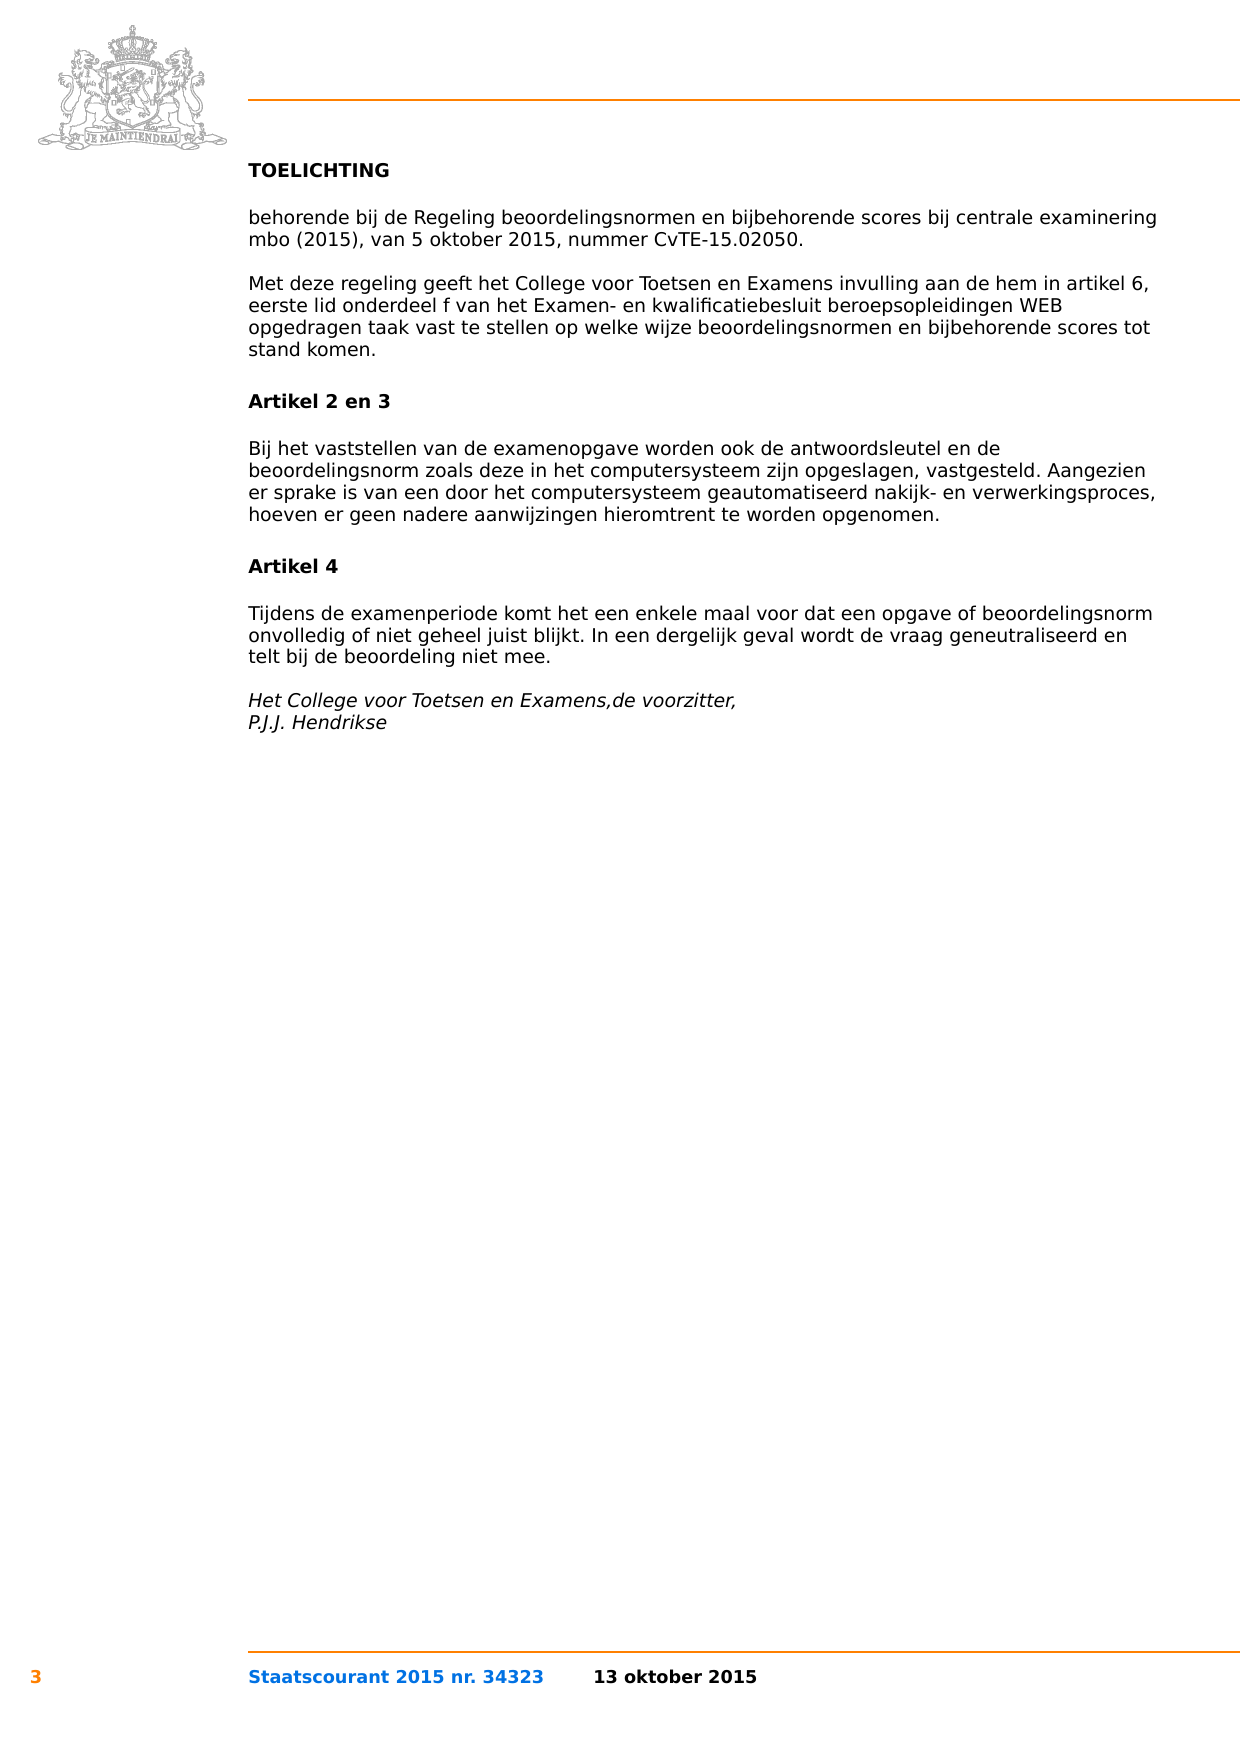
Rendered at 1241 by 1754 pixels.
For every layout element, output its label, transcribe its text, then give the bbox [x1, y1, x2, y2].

text Met deze regeling geeft het College voor Toetsen en Examens invulling aan de hem in artikel 6, eerste lid onderdeel f van het Examen- en kwalificatiebesluit beroepsopleidingen WEB opgedragen taak vast te stellen op welke wijze beoordelingsnormen en bijbehorende scores tot stand komen. [248, 273, 1163, 361]
text Bij het vaststellen van de examenopgave worden ook de antwoordsleutel en de beoordelingsnorm zoals deze in het computersysteem zijn opgeslagen, vastgesteld. Aangezien er sprake is van een door het computersysteem geautomatiseerd nakijk- en verwerkingsproces, hoeven er geen nadere aanwijzingen hieromtrent te worden opgenomen. [248, 438, 1163, 526]
subtitle Artikel 2 en 3 [248, 391, 1163, 413]
text Tijdens de examenperiode komt het een enkele maal voor dat een opgave of beoordelingsnorm onvolledig of niet geheel juist blijkt. In een dergelijk geval wordt de vraag geneutraliseerd en telt bij de beoordeling niet mee. [248, 602, 1163, 668]
subtitle Artikel 4 [248, 556, 1163, 577]
text behorende bij de Regeling beoordelingsnormen en bijbehorende scores bij centrale examinering mbo (2015), van 5 oktober 2015, nummer CvTE-15.02050. [248, 207, 1163, 251]
text Het College voor Toetsen en Examens,de voorzitter, P.J.J. Hendrikse [248, 690, 1163, 734]
subtitle TOELICHTING [248, 160, 1163, 182]
picture [38, 25, 227, 150]
